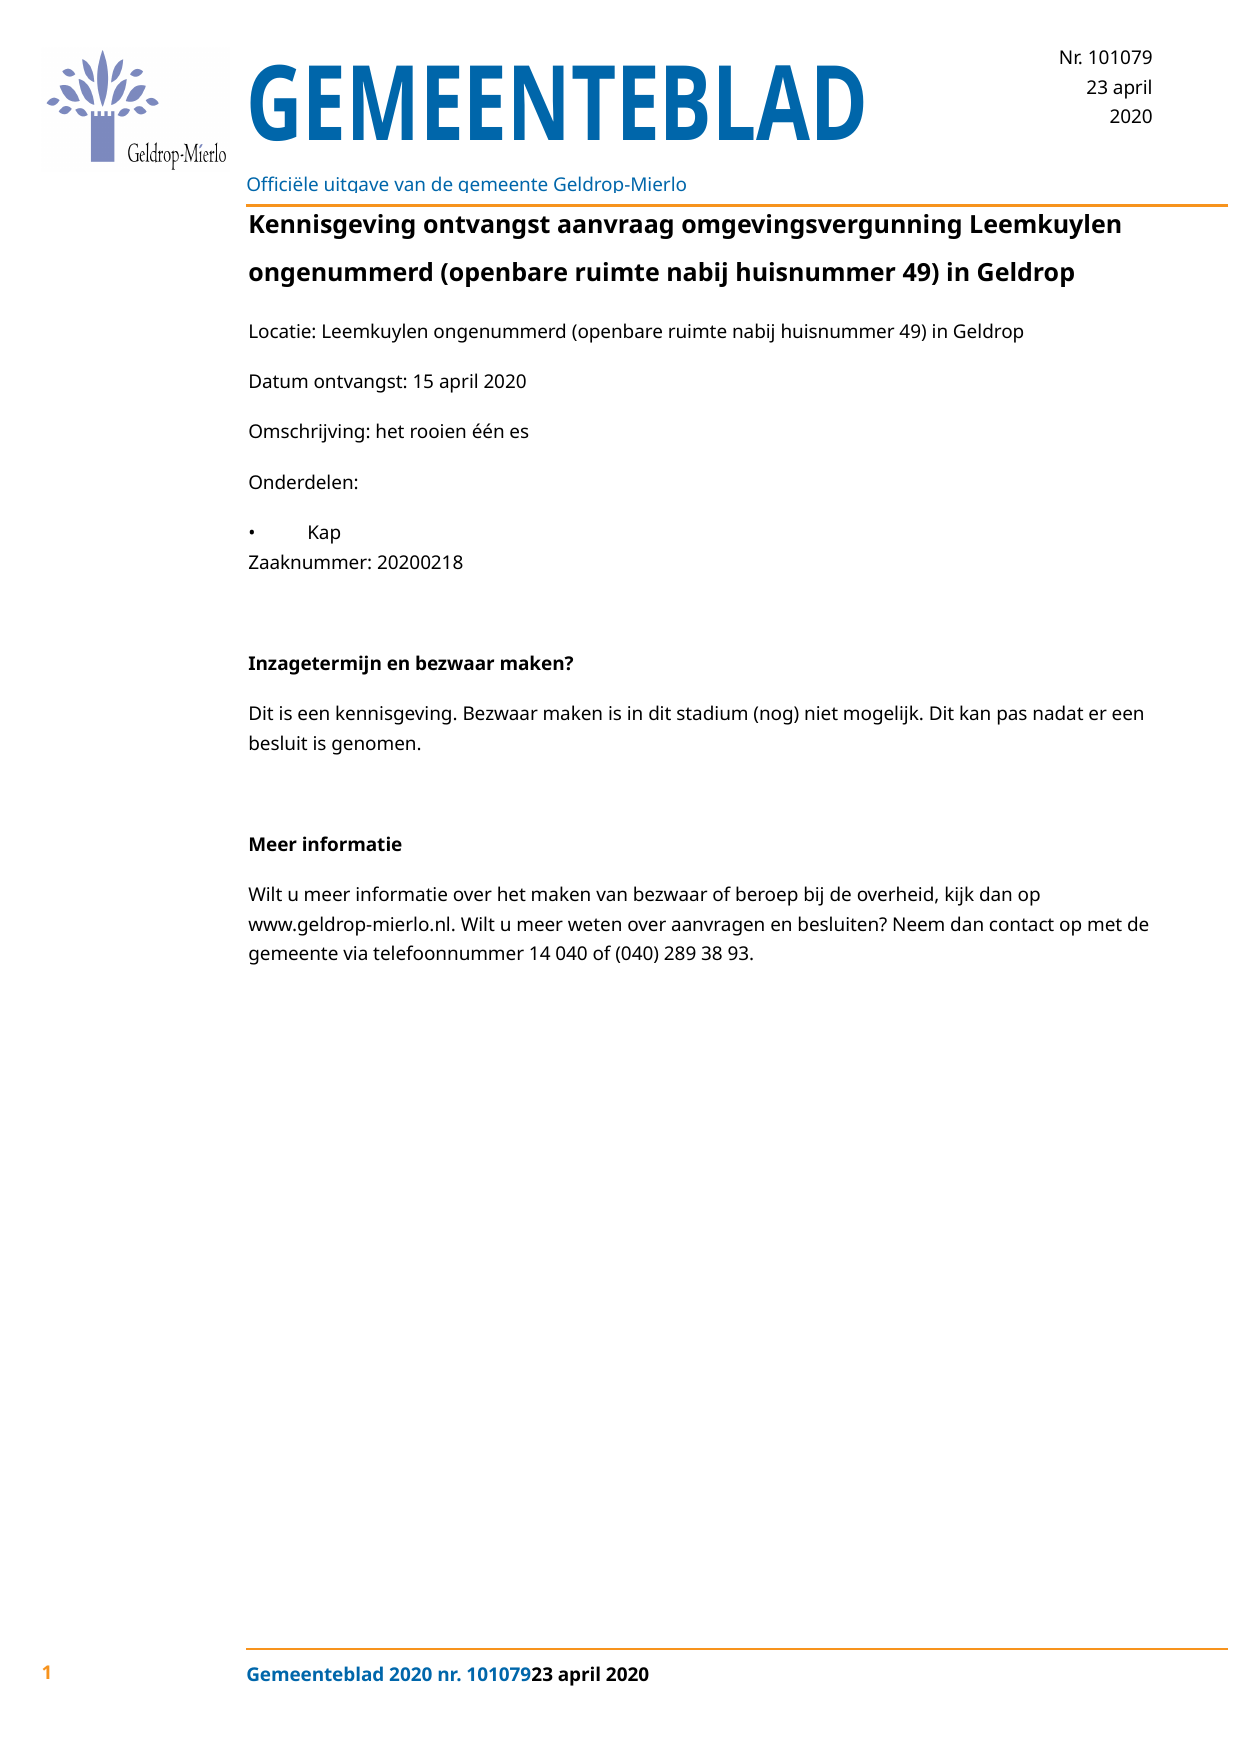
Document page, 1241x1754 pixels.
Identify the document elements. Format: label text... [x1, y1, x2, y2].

text Kennisgeving ontvangst aanvraag omgevingsvergunning Leemkuylen ongenummerd (openbare ruimte nabij huisnummer 49) in Geldrop [248, 207, 1152, 288]
text Dit is een kennisgeving. Bezwaar maken is in dit stadium (nog) niet mogelijk. Dit kan pas nadat er een besluit is genomen. [248, 700, 1152, 756]
text Onderdelen: [248, 469, 1152, 495]
text Omschrijving: het rooien één es [248, 419, 1152, 444]
text Locatie: Leemkuylen ongenummerd (openbare ruimte nabij huisnummer 49) in Geldrop [248, 318, 1152, 344]
picture [41, 47, 231, 172]
list Kap [248, 519, 1152, 545]
text Zaaknummer: 20200218 [248, 549, 1152, 575]
text Datum ontvangst: 15 april 2020 [248, 368, 1152, 394]
text Meer informatie [248, 831, 1152, 857]
text Wilt u meer informatie over het maken van bezwaar of beroep bij de overheid, kijk dan op www.geldrop-mierlo.nl. Wilt u meer weten over aanvragen en besluiten? Neem dan contact op met de gemeente via telefoonnummer 14 040 of (040) 289 38 93. [248, 881, 1152, 966]
text Inzagetermijn en bezwaar maken? [248, 650, 1152, 676]
